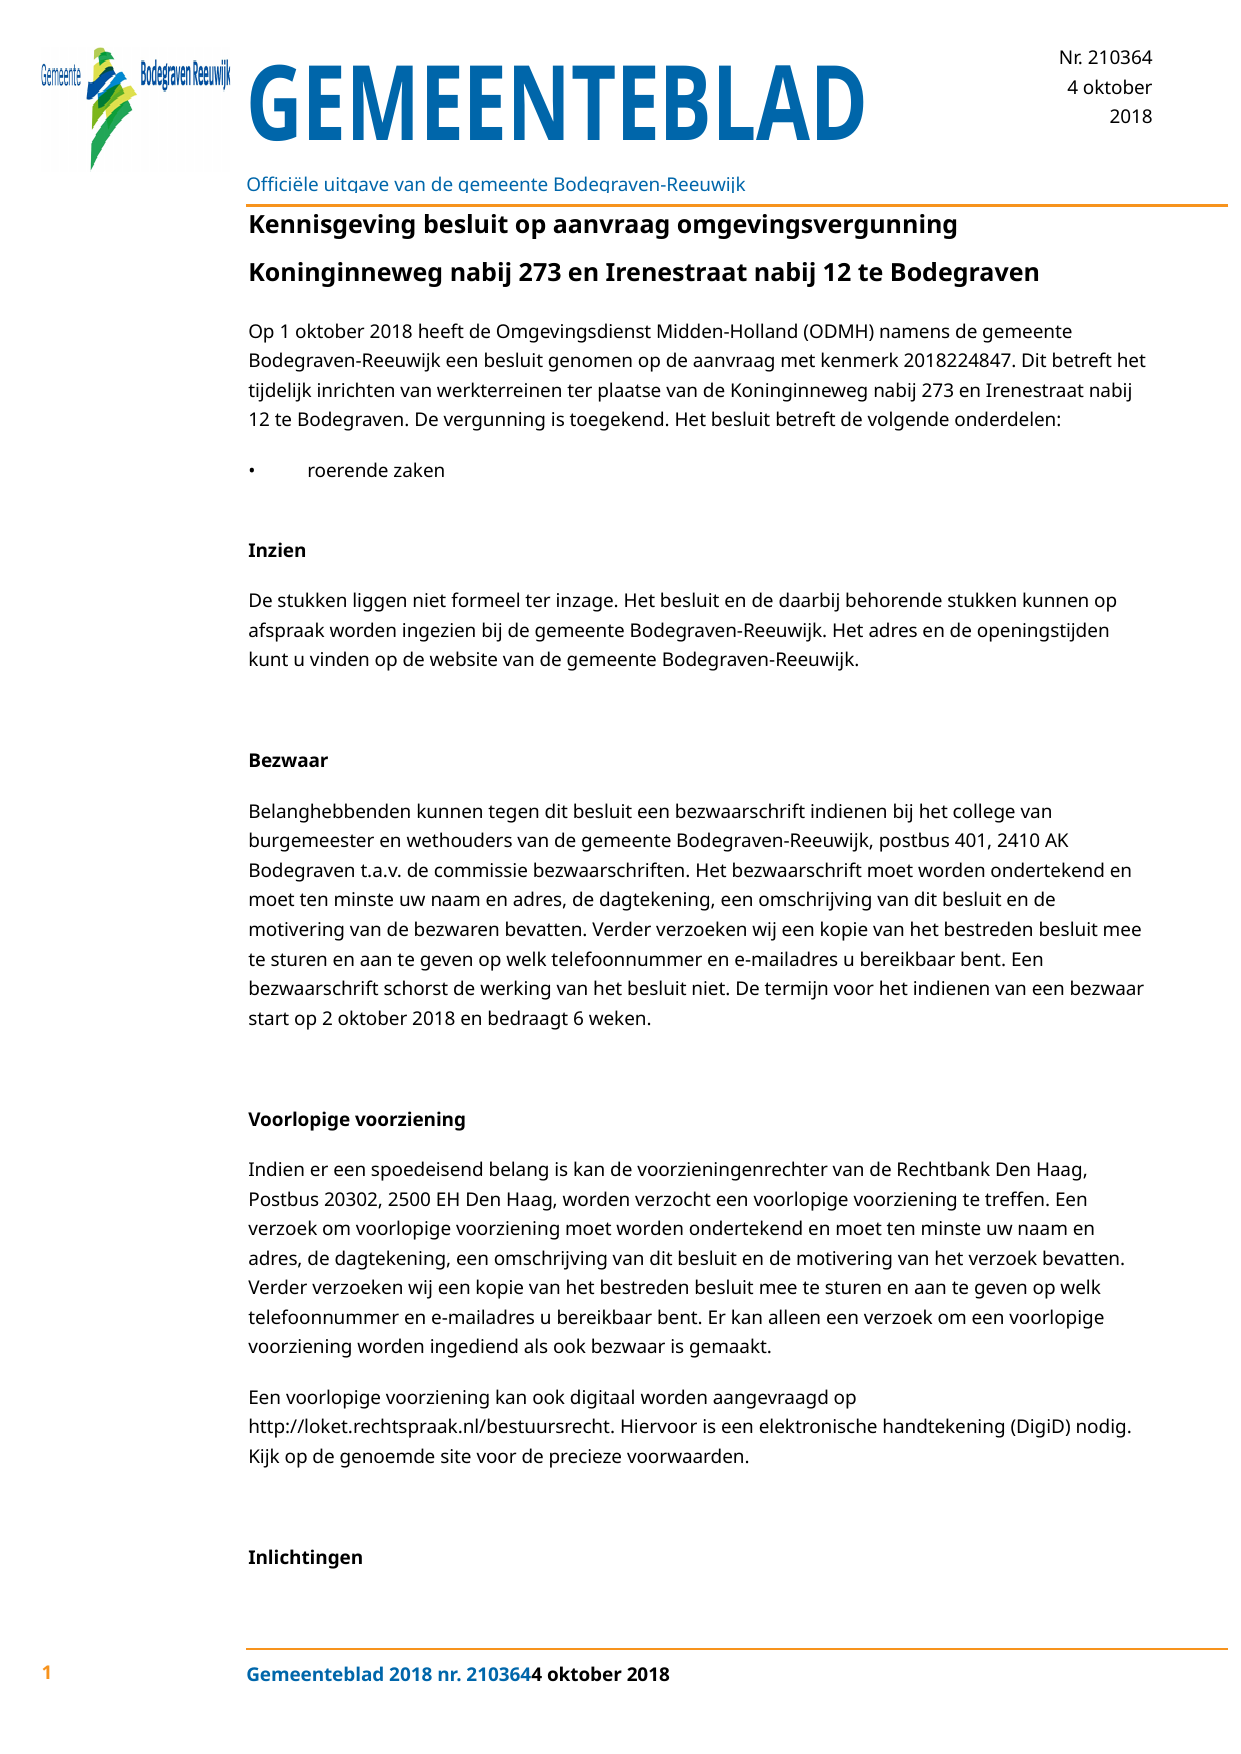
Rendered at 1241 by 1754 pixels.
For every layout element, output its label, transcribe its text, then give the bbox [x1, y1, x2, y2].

text Bezwaar [248, 747, 1152, 773]
text Inlichtingen [248, 1544, 1152, 1570]
text Belanghebbenden kunnen tegen dit besluit een bezwaarschrift indienen bij het college van burgemeester en wethouders van de gemeente Bodegraven-Reeuwijk, postbus 401, 2410 AK Bodegraven t.a.v. de commissie bezwaarschriften. Het bezwaarschrift moet worden ondertekend en moet ten minste uw naam en adres, de dagtekening, een omschrijving van dit besluit en de motivering van de bezwaren bevatten. Verder verzoeken wij een kopie van het bestreden besluit mee te sturen en aan te geven op welk telefoonnummer en e-mailadres u bereikbaar bent. Een bezwaarschrift schorst de werking van het besluit niet. De termijn voor het indienen van een bezwaar start op 2 oktober 2018 en bedraagt 6 weken. [248, 798, 1152, 1031]
text De stukken liggen niet formeel ter inzage. Het besluit en de daarbij behorende stukken kunnen op afspraak worden ingezien bij de gemeente Bodegraven-Reeuwijk. Het adres en de openingstijden kunt u vinden op de website van de gemeente Bodegraven-Reeuwijk. [248, 587, 1152, 672]
text Indien er een spoedeisend belang is kan de voorzieningenrechter van de Rechtbank Den Haag, Postbus 20302, 2500 EH Den Haag, worden verzocht een voorlopige voorziening te treffen. Een verzoek om voorlopige voorziening moet worden ondertekend en moet ten minste uw naam en adres, de dagtekening, een omschrijving van dit besluit en de motivering van het verzoek bevatten. Verder verzoeken wij een kopie van het bestreden besluit mee te sturen en aan te geven op welk telefoonnummer en e-mailadres u bereikbaar bent. Er kan alleen een verzoek om een voorlopige voorziening worden ingediend als ook bezwaar is gemaakt. [248, 1156, 1152, 1359]
list roerende zaken [248, 457, 1152, 483]
text Inzien [248, 537, 1152, 563]
picture [41, 47, 231, 172]
text Voorlopige voorziening [248, 1106, 1152, 1132]
text Een voorlopige voorziening kan ook digitaal worden aangevraagd op http://loket.rechtspraak.nl/bestuursrecht. Hiervoor is een elektronische handtekening (DigiD) nodig. Kijk op de genoemde site voor de precieze voorwaarden. [248, 1384, 1152, 1469]
text Op 1 oktober 2018 heeft de Omgevingsdienst Midden-Holland (ODMH) namens de gemeente Bodegraven-Reeuwijk een besluit genomen op de aanvraag met kenmerk 2018224847. Dit betreft het tijdelijk inrichten van werkterreinen ter plaatse van de Koninginneweg nabij 273 en Irenestraat nabij 12 te Bodegraven. De vergunning is toegekend. Het besluit betreft de volgende onderdelen: [248, 318, 1152, 432]
text Kennisgeving besluit op aanvraag omgevingsvergunning Koninginneweg nabij 273 en Irenestraat nabij 12 te Bodegraven [248, 207, 1152, 288]
